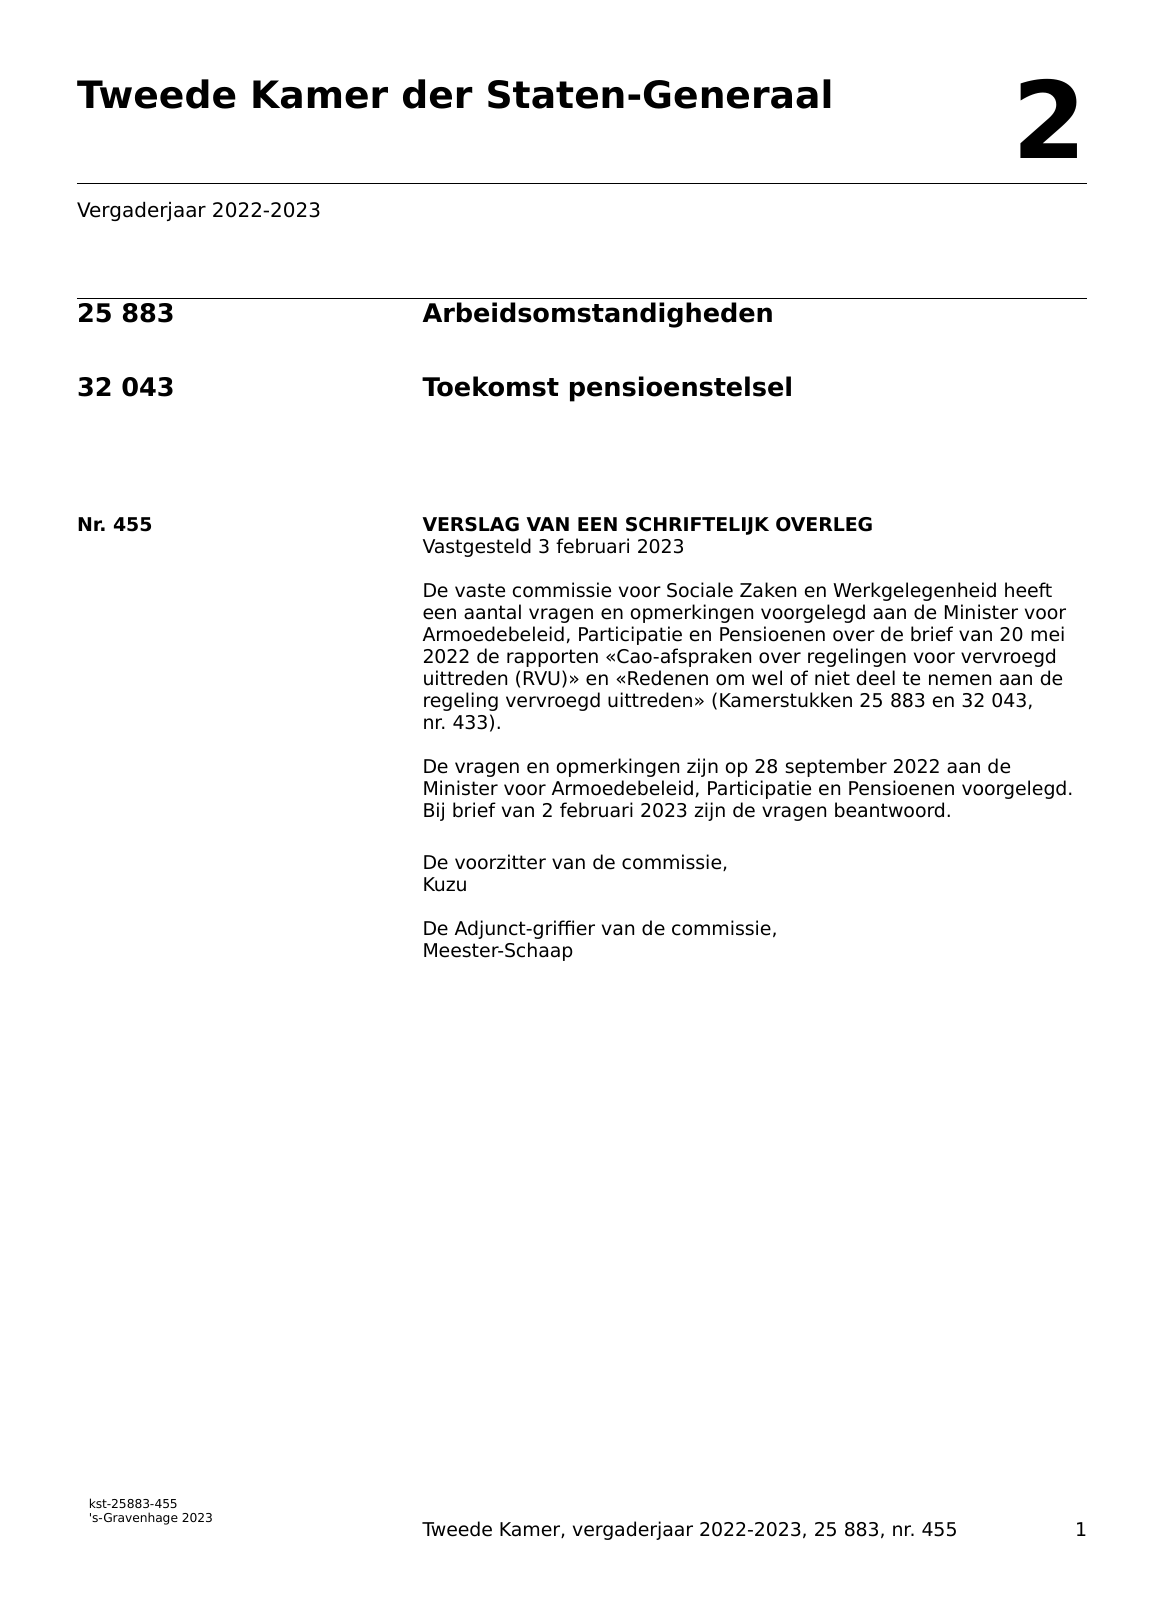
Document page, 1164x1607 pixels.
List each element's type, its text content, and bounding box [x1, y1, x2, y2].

table_header 2 [886, 59, 1087, 183]
subtitle 25 883 Arbeidsomstandigheden [77, 299, 1087, 329]
text kst-25883-455 [88, 1497, 323, 1511]
text De vaste commissie voor Sociale Zaken en Werkgelegenheid heeft een aantal vragen en opmerkingen voorgelegd aan de Minister voor Armoedebeleid, Participatie en Pensioenen over de brief van 20 mei 2022 de rapporten «Cao-afspraken over regelingen voor vervroegd uittreden (RVU)» en «Redenen om wel of niet deel te nemen aan de regeling vervroegd uittreden» (Kamerstukken 25 883 en 32 043, nr. 433). [422, 580, 1087, 734]
text De Adjunct-griffier van de commissie, Meester-Schaap [422, 918, 1087, 962]
subtitle Nr. 455 VERSLAG VAN EEN SCHRIFTELIJK OVERLEG [77, 514, 1087, 536]
table_cell Vergaderjaar 2022-2023 [77, 184, 1087, 298]
text 's-Gravenhage 2023 [88, 1511, 323, 1525]
text Vastgesteld 3 februari 2023 [422, 536, 1087, 558]
table_header Tweede Kamer der Staten-Generaal [77, 59, 886, 183]
subtitle 32 043 Toekomst pensioenstelsel [77, 373, 1087, 403]
text De voorzitter van de commissie, Kuzu [422, 852, 1087, 896]
text De vragen en opmerkingen zijn op 28 september 2022 aan de Minister voor Armoedebeleid, Participatie en Pensioenen voorgelegd. Bij brief van 2 februari 2023 zijn de vragen beantwoord. [422, 756, 1087, 822]
